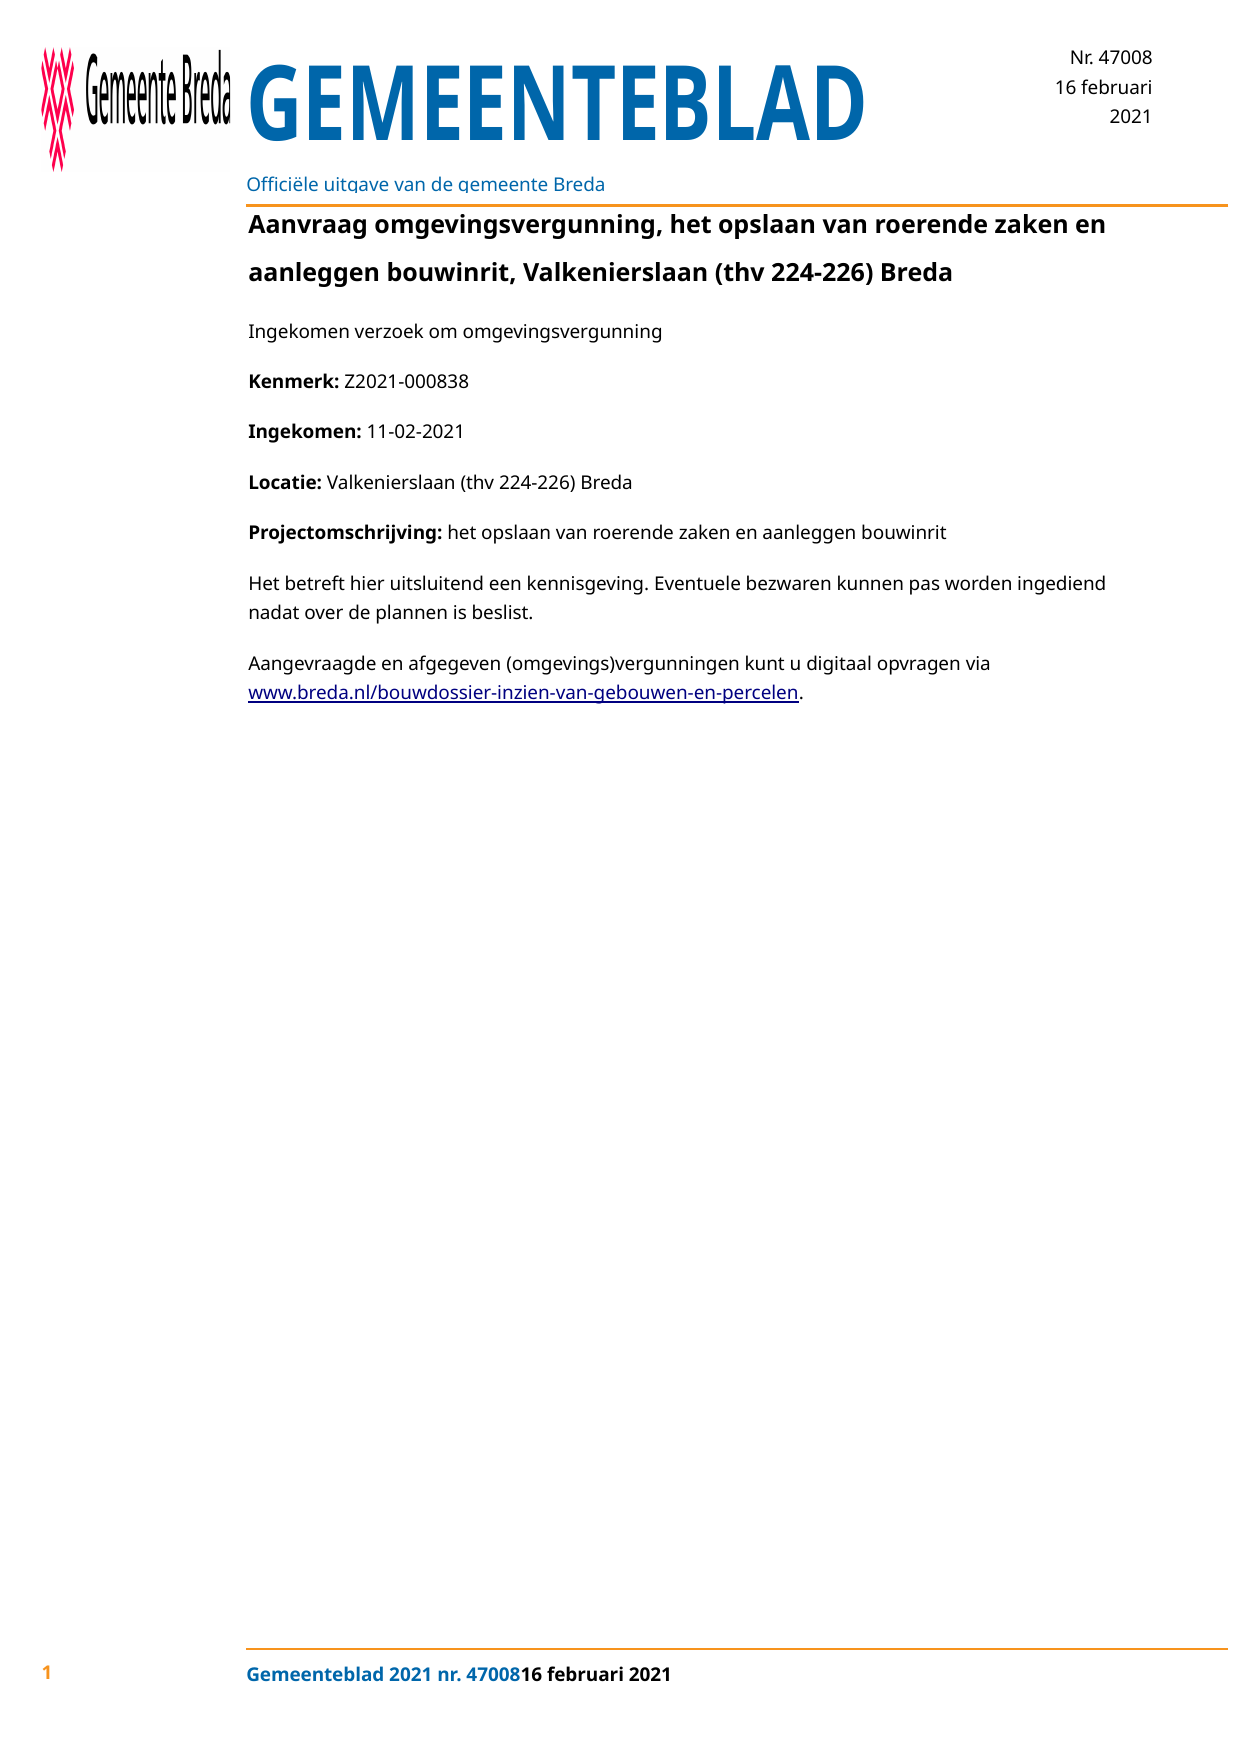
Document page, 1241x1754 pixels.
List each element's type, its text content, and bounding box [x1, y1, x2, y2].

text Locatie: Valkenierslaan (thv 224-226) Breda [248, 469, 1152, 495]
picture [41, 47, 231, 172]
text Het betreft hier uitsluitend een kennisgeving. Eventuele bezwaren kunnen pas worden ingediend nadat over de plannen is beslist. [248, 570, 1152, 625]
text Ingekomen: 11-02-2021 [248, 419, 1152, 444]
text Projectomschrijving: het opslaan van roerende zaken en aanleggen bouwinrit [248, 519, 1152, 545]
text Ingekomen verzoek om omgevingsvergunning [248, 318, 1152, 344]
text Aanvraag omgevingsvergunning, het opslaan van roerende zaken en aanleggen bouwinrit, Valkenierslaan (thv 224-226) Breda [248, 207, 1152, 288]
text Aangevraagde en afgegeven (omgevings)vergunningen kunt u digitaal opvragen via www.breda.nl/bouwdossier-inzien-van-gebouwen-en-percelen. [248, 650, 1152, 705]
text Kenmerk: Z2021-000838 [248, 368, 1152, 394]
